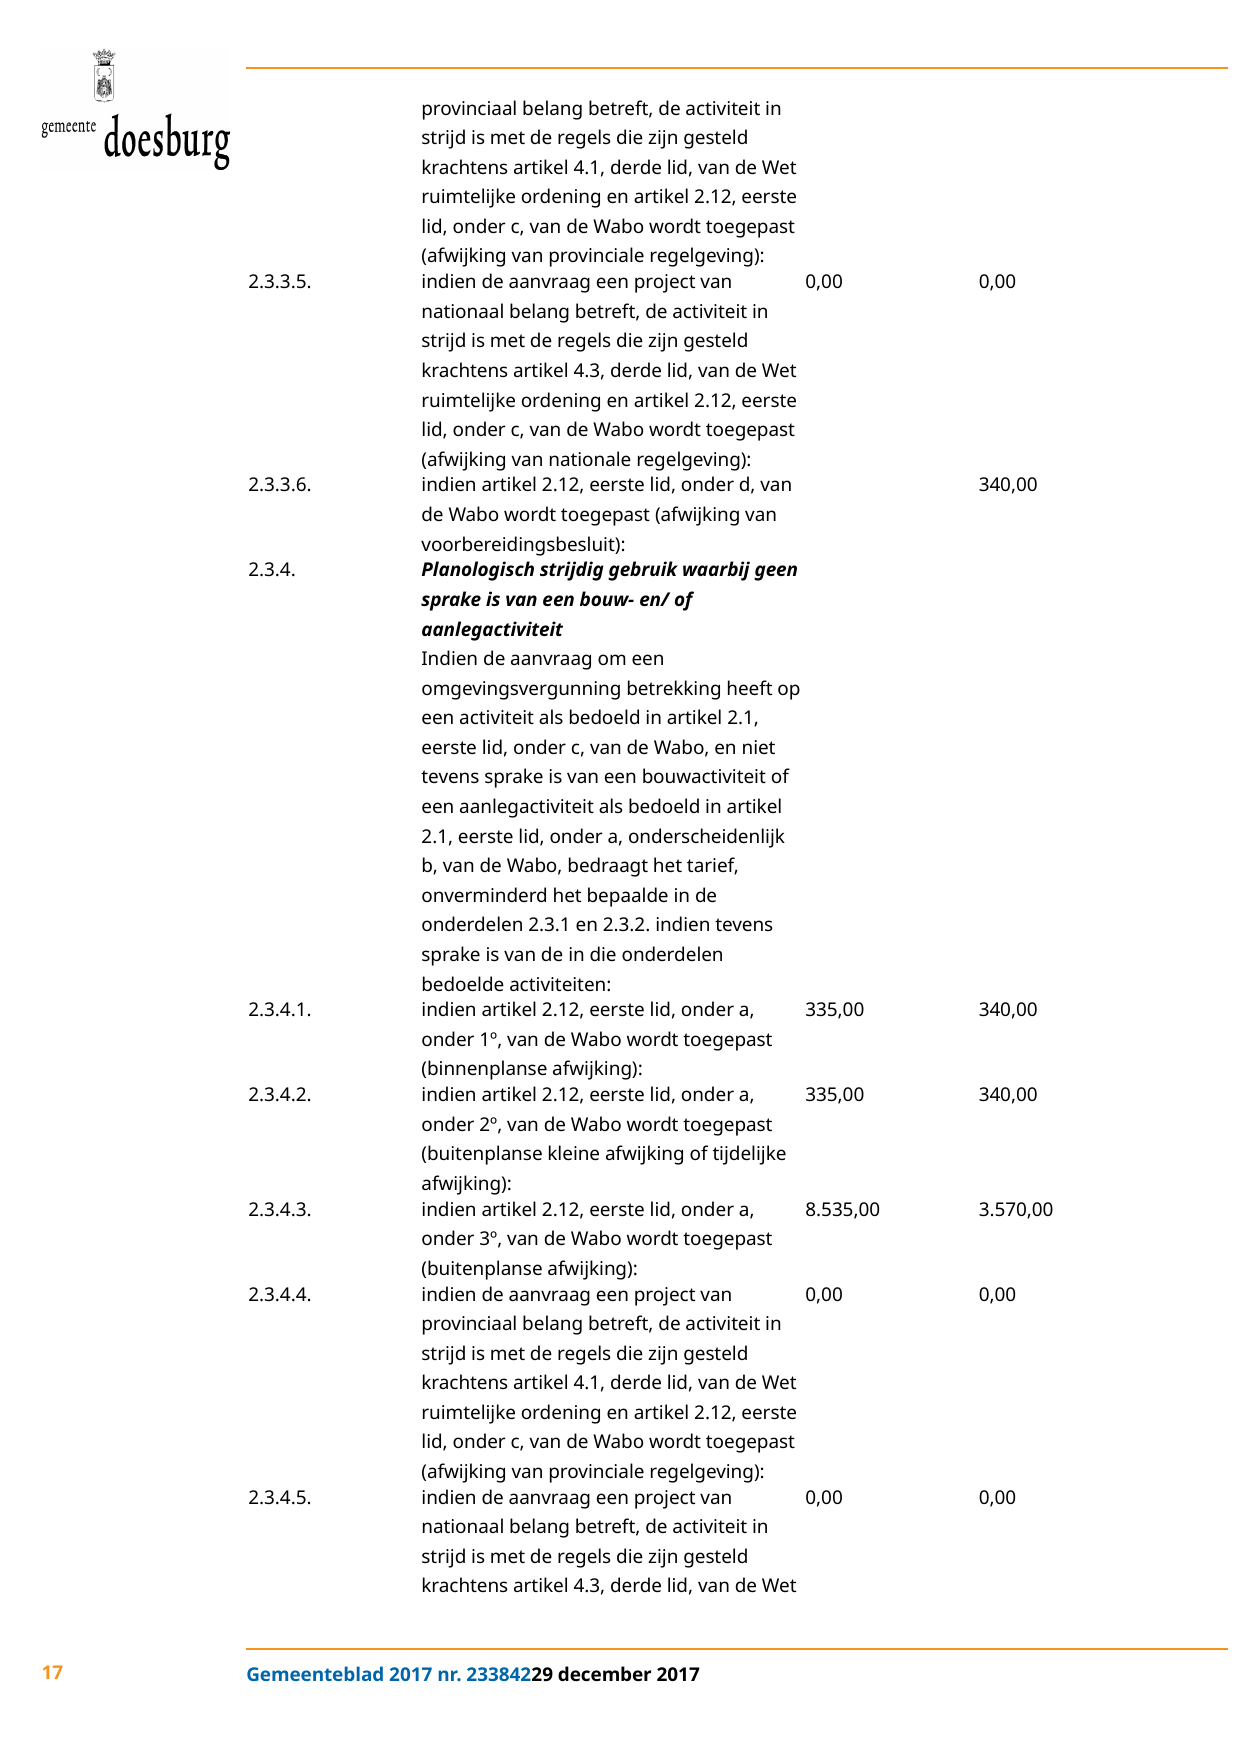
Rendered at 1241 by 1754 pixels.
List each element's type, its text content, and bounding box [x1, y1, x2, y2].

table_cell 3.570,00 [979, 1196, 1152, 1281]
table_cell [979, 95, 1152, 268]
table_cell 0,00 [979, 269, 1152, 472]
table_cell 340,00 [979, 1081, 1152, 1196]
table_cell indien artikel 2.12, eerste lid, onder a, onder 3º, van de Wabo wordt toegepast (buitenplanse afwijking): [421, 1196, 805, 1281]
table_cell 2.3.4.1. [248, 996, 421, 1081]
table_cell Planologisch strijdig gebruik waarbij geen sprake is van een bouw- en/ of aanlegactiviteit Indien de aanvraag om een omgevingsvergunning betrekking heeft op een activiteit als bedoeld in artikel 2.1, eerste lid, onder c, van de Wabo, en niet tevens sprake is van een bouwactiviteit of een aanlegactiviteit als bedoeld in artikel 2.1, eerste lid, onder a, onderscheidenlijk b, van de Wabo, bedraagt het tarief, onverminderd het bepaalde in de onderdelen 2.3.1 en 2.3.2. indien tevens sprake is van de in die onderdelen bedoelde activiteiten: [421, 557, 805, 996]
table_cell 2.3.4.5. [248, 1484, 421, 1598]
table_cell [805, 95, 978, 268]
table_cell 2.3.3.5. [248, 269, 421, 472]
table_cell 0,00 [805, 1281, 978, 1484]
table_cell 2.3.3.6. [248, 472, 421, 557]
table_cell 340,00 [979, 996, 1152, 1081]
table_cell 335,00 [805, 996, 978, 1081]
table_cell indien artikel 2.12, eerste lid, onder a, onder 2º, van de Wabo wordt toegepast (buitenplanse kleine afwijking of tijdelijke afwijking): [421, 1081, 805, 1196]
table_cell indien de aanvraag een project van provinciaal belang betreft, de activiteit in strijd is met de regels die zijn gesteld krachtens artikel 4.1, derde lid, van de Wet ruimtelijke ordening en artikel 2.12, eerste lid, onder c, van de Wabo wordt toegepast (afwijking van provinciale regelgeving): [421, 1281, 805, 1484]
table_cell [248, 95, 421, 268]
table_cell [979, 557, 1152, 996]
table_cell 340,00 [979, 472, 1152, 557]
table_cell [805, 557, 978, 996]
table_cell 2.3.4.3. [248, 1196, 421, 1281]
table_cell provinciaal belang betreft, de activiteit in strijd is met de regels die zijn gesteld krachtens artikel 4.1, derde lid, van de Wet ruimtelijke ordening en artikel 2.12, eerste lid, onder c, van de Wabo wordt toegepast (afwijking van provinciale regelgeving): [421, 95, 805, 268]
table_cell 0,00 [979, 1281, 1152, 1484]
table_cell 2.3.4. [248, 557, 421, 996]
table_cell 2.3.4.4. [248, 1281, 421, 1484]
table_cell 8.535,00 [805, 1196, 978, 1281]
table_cell indien de aanvraag een project van nationaal belang betreft, de activiteit in strijd is met de regels die zijn gesteld krachtens artikel 4.3, derde lid, van de Wet ruimtelijke ordening en artikel 2.12, eerste lid, onder c, van de Wabo wordt toegepast (afwijking van nationale regelgeving): [421, 269, 805, 472]
table_cell 335,00 [805, 1081, 978, 1196]
table_cell 0,00 [805, 269, 978, 472]
table_cell indien de aanvraag een project van nationaal belang betreft, de activiteit in strijd is met de regels die zijn gesteld krachtens artikel 4.3, derde lid, van de Wet [421, 1484, 805, 1598]
table_cell 0,00 [979, 1484, 1152, 1598]
table_cell [805, 472, 978, 557]
table_cell indien artikel 2.12, eerste lid, onder a, onder 1º, van de Wabo wordt toegepast (binnenplanse afwijking): [421, 996, 805, 1081]
table_cell 0,00 [805, 1484, 978, 1598]
table_cell indien artikel 2.12, eerste lid, onder d, van de Wabo wordt toegepast (afwijking van voorbereidingsbesluit): [421, 472, 805, 557]
picture [41, 47, 231, 172]
table_cell 2.3.4.2. [248, 1081, 421, 1196]
